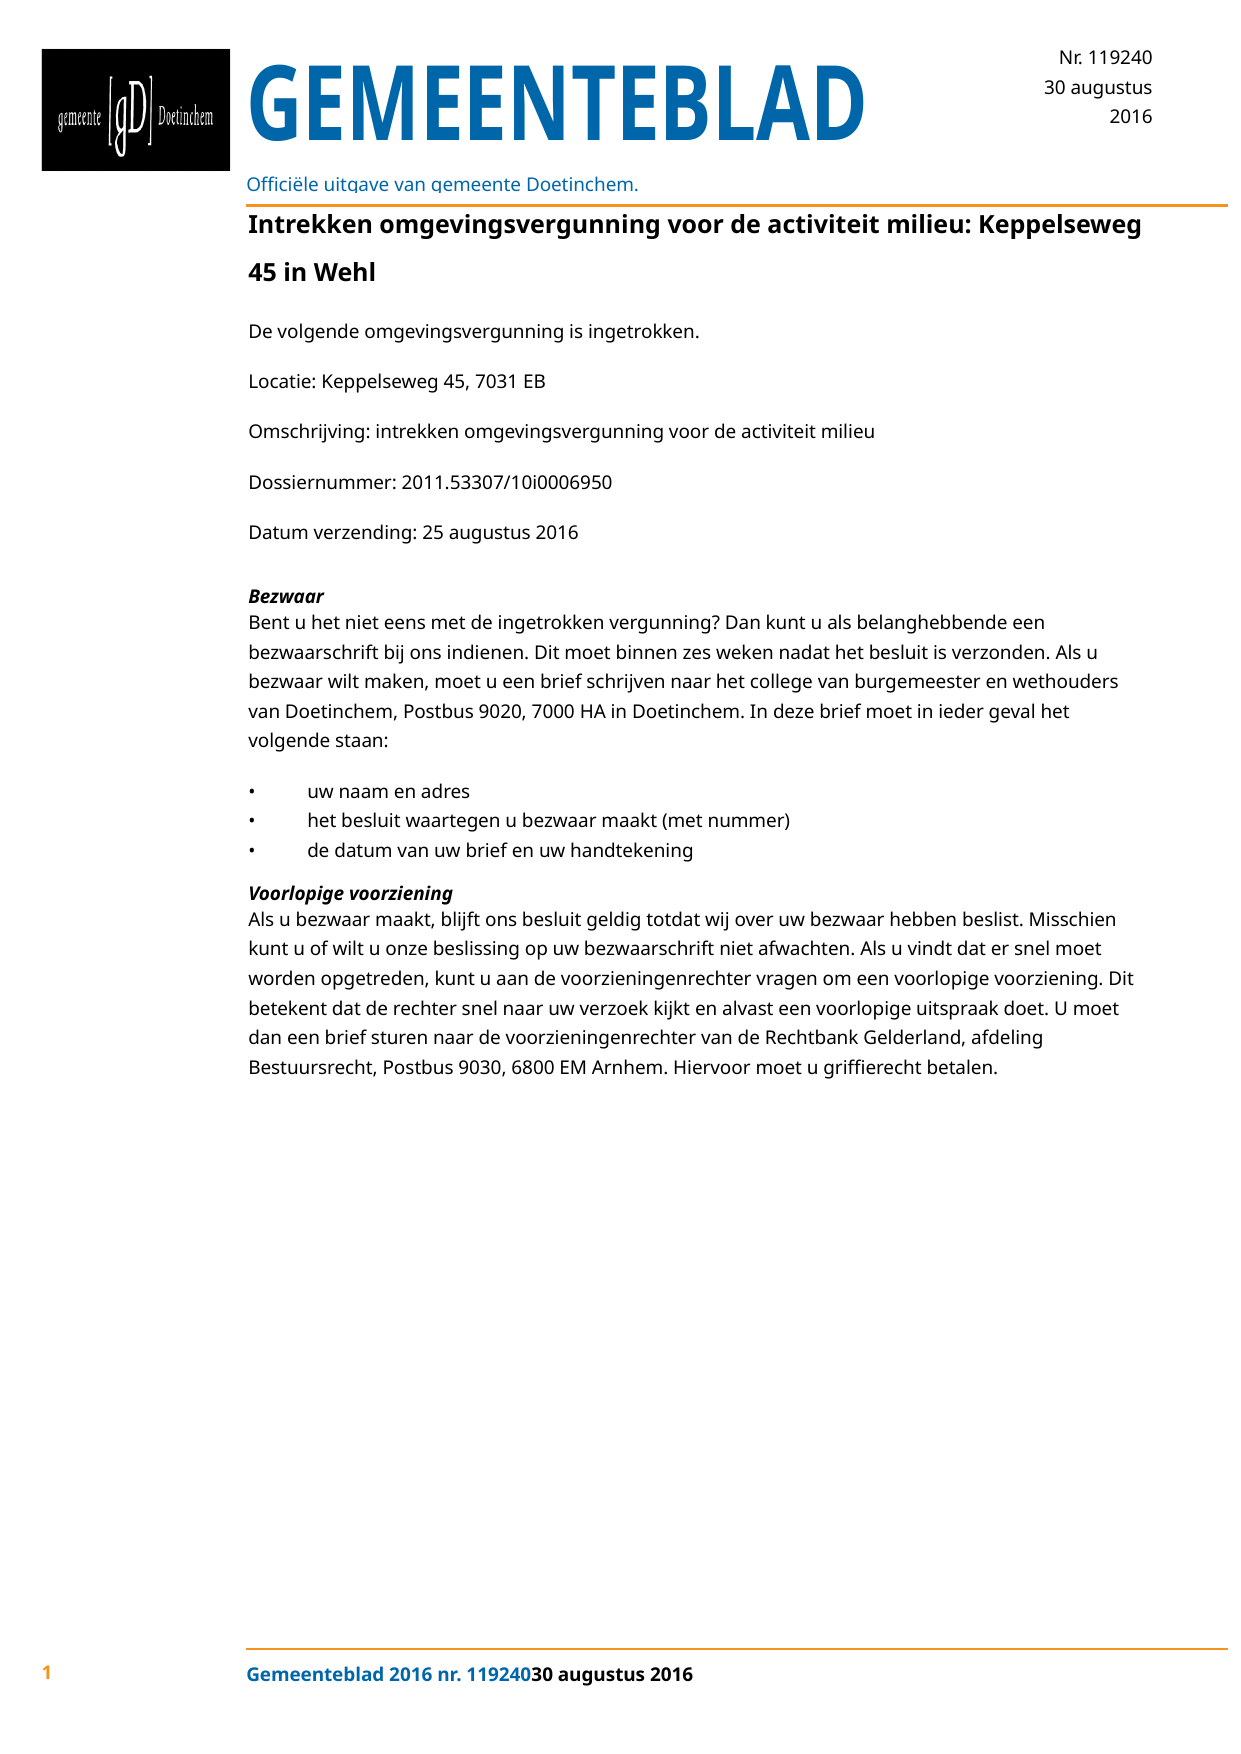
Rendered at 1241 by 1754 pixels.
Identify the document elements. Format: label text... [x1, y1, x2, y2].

text Dossiernummer: 2011.53307/10i0006950 [248, 469, 1152, 495]
text Intrekken omgevingsvergunning voor de activiteit milieu: Keppelseweg 45 in Wehl [248, 207, 1152, 288]
text Omschrijving: intrekken omgevingsvergunning voor de activiteit milieu [248, 419, 1152, 444]
text Als u bezwaar maakt, blijft ons besluit geldig totdat wij over uw bezwaar hebben beslist. Misschien kunt u of wilt u onze beslissing op uw bezwaarschrift niet afwachten. Als u vindt dat er snel moet worden opgetreden, kunt u aan de voorzieningenrechter vragen om een voorlopige voorziening. Dit betekent dat de rechter snel naar uw verzoek kijkt en alvast een voorlopige uitspraak doet. U moet dan een brief sturen naar de voorzieningenrechter van de Rechtbank Gelderland, afdeling Bestuursrecht, Postbus 9030, 6800 EM Arnhem. Hiervoor moet u griffierecht betalen. [248, 906, 1152, 1080]
list het besluit waartegen u bezwaar maakt (met nummer) [248, 808, 1152, 833]
text De volgende omgevingsvergunning is ingetrokken. [248, 318, 1152, 344]
text Datum verzending: 25 augustus 2016 [248, 519, 1152, 545]
text Locatie: Keppelseweg 45, 7031 EB [248, 368, 1152, 394]
text Voorlopige voorziening [248, 880, 1152, 906]
list uw naam en adres [248, 778, 1152, 804]
text Bezwaar [248, 583, 1152, 609]
text Bent u het niet eens met de ingetrokken vergunning? Dan kunt u als belanghebbende een bezwaarschrift bij ons indienen. Dit moet binnen zes weken nadat het besluit is verzonden. Als u bezwaar wilt maken, moet u een brief schrijven naar het college van burgemeester en wethouders van Doetinchem, Postbus 9020, 7000 HA in Doetinchem. In deze brief moet in ieder geval het volgende staan: [248, 609, 1152, 753]
picture [41, 47, 231, 172]
list de datum van uw brief en uw handtekening [248, 837, 1152, 863]
